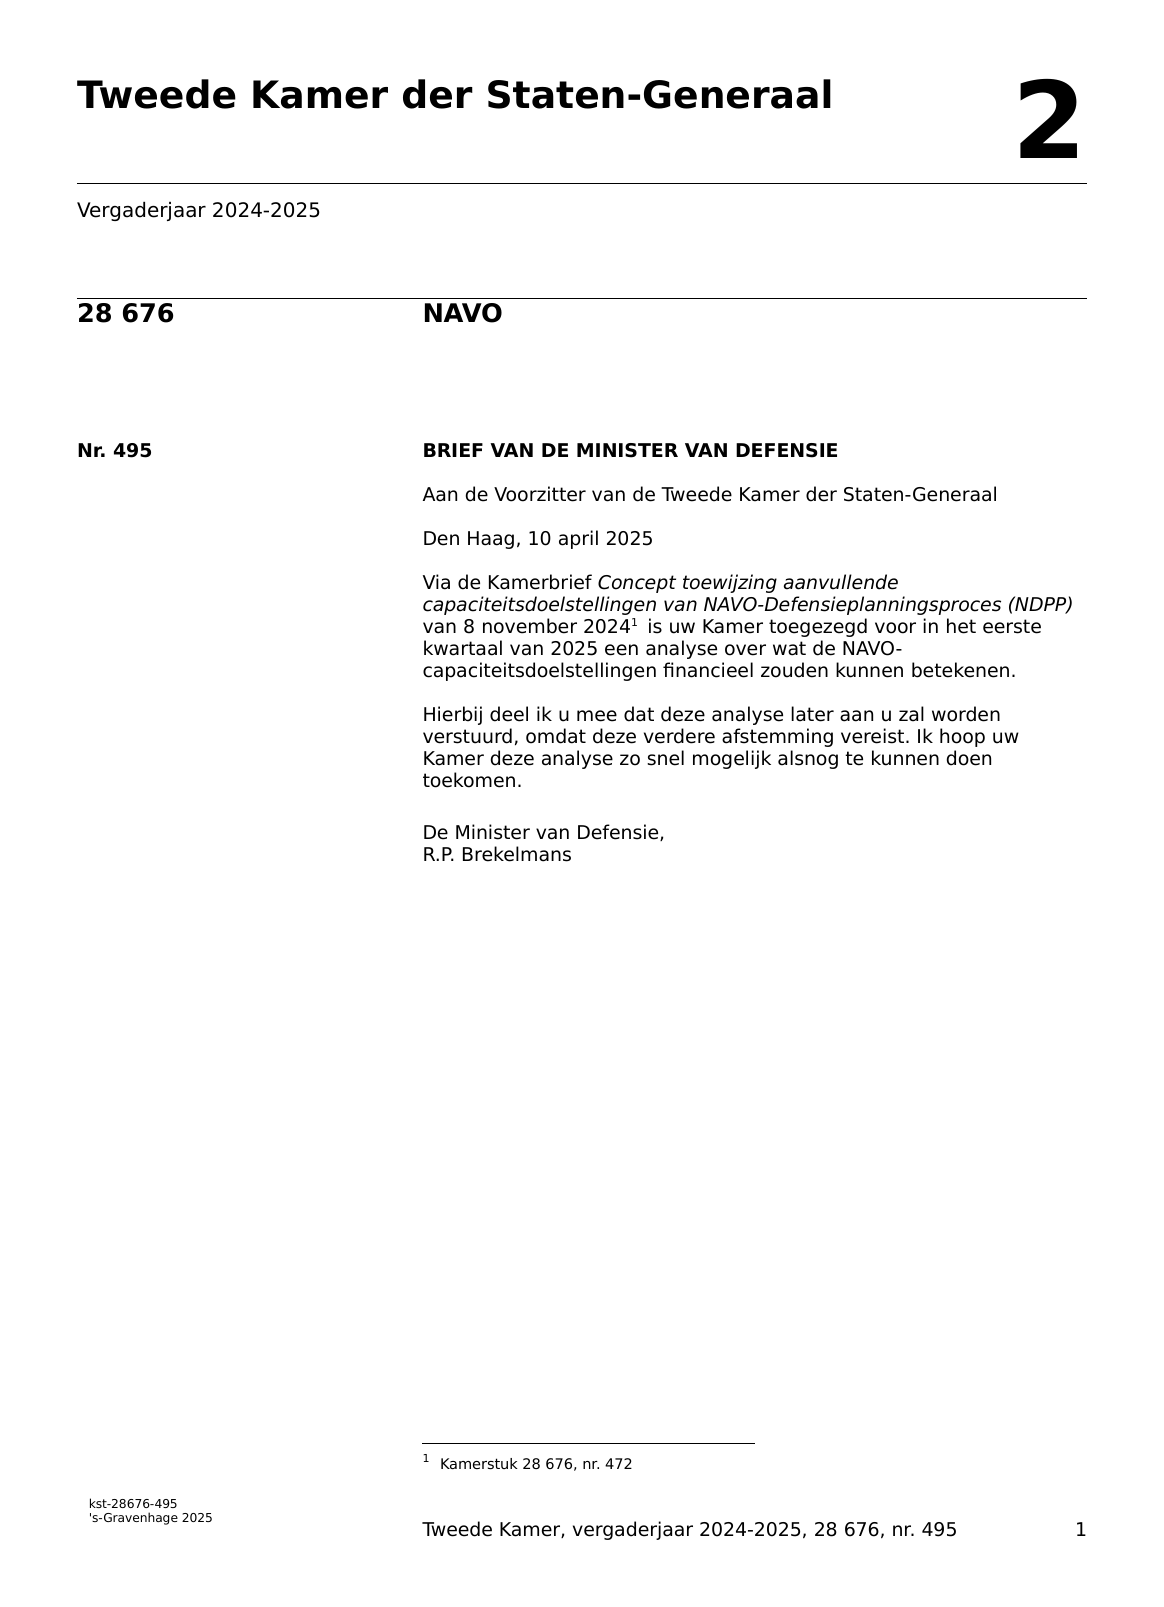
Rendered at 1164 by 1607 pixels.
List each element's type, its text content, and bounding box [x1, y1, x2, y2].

text kst-28676-495 [88, 1497, 323, 1511]
text Den Haag, 10 april 2025 [422, 528, 1087, 550]
text 's-Gravenhage 2025 [88, 1511, 323, 1525]
table_cell Vergaderjaar 2024-2025 [77, 184, 1087, 298]
text Hierbij deel ik u mee dat deze analyse later aan u zal worden verstuurd, omdat deze verdere afstemming vereist. Ik hoop uw Kamer deze analyse zo snel mogelijk alsnog te kunnen doen toekomen. [422, 704, 1087, 792]
table_header 2 [886, 59, 1087, 183]
subtitle Nr. 495 BRIEF VAN DE MINISTER VAN DEFENSIE [77, 440, 1087, 462]
text Kamerstuk 28 676, nr. 472 [422, 1452, 1087, 1474]
text De Minister van Defensie, R.P. Brekelmans [422, 822, 1087, 866]
subtitle 28 676 NAVO [77, 299, 1087, 329]
text Aan de Voorzitter van de Tweede Kamer der Staten-Generaal [422, 484, 1087, 506]
table_header Tweede Kamer der Staten-Generaal [77, 59, 886, 183]
text Via de Kamerbrief Concept toewijzing aanvullende capaciteitsdoelstellingen van NAVO-Defensieplanningsproces (NDPP) van 8 november 2024 is uw Kamer toegezegd voor in het eerste kwartaal van 2025 een analyse over wat de NAVO-capaciteitsdoelstellingen financieel zouden kunnen betekenen. [422, 572, 1087, 682]
